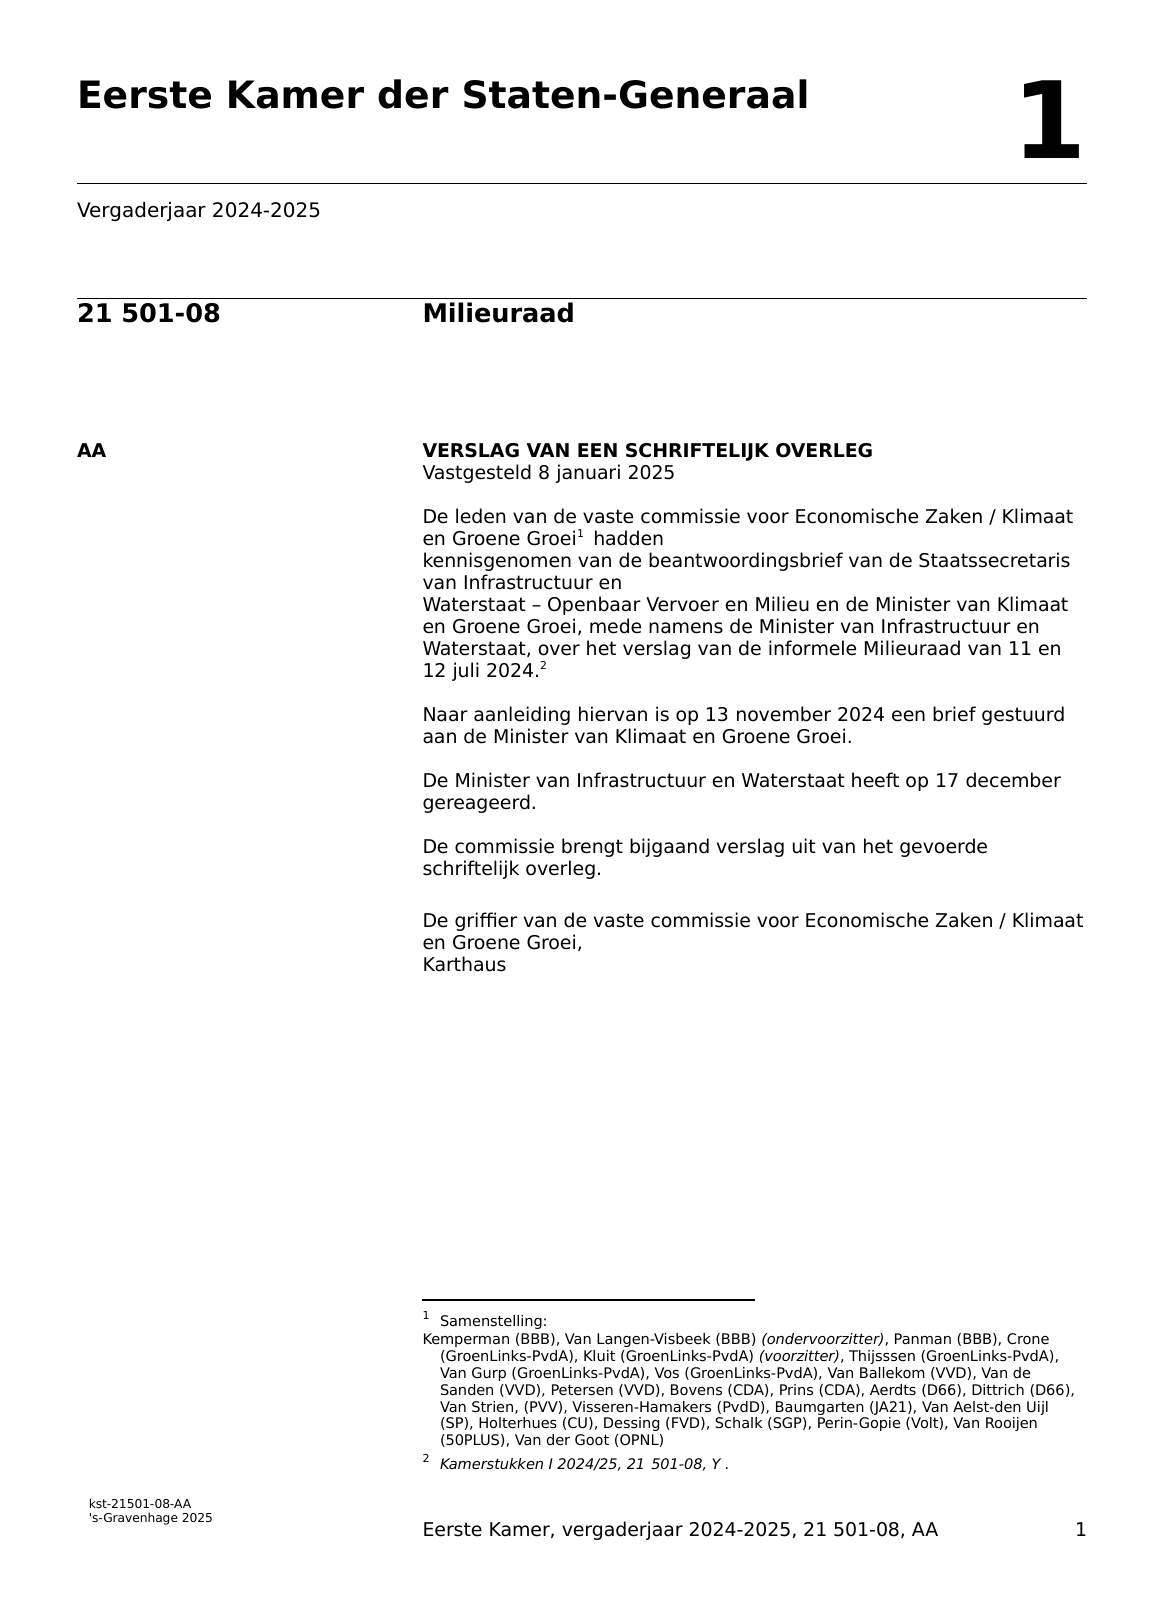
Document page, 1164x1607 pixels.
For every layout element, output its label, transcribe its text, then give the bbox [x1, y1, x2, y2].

text De griffier van de vaste commissie voor Economische Zaken / Klimaat en Groene Groei, Karthaus [422, 910, 1087, 976]
text De Minister van Infrastructuur en Waterstaat heeft op 17 december gereageerd. [422, 770, 1087, 814]
subtitle 21 501-08 Milieuraad [77, 299, 1087, 329]
subtitle AA VERSLAG VAN EEN SCHRIFTELIJK OVERLEG [77, 440, 1087, 462]
text Kamerstukken I 2024/25, 21 501-08, Y . [422, 1452, 1087, 1474]
text Vastgesteld 8 januari 2025 [422, 462, 1087, 484]
table_cell Vergaderjaar 2024-2025 [77, 184, 1087, 298]
table_header Eerste Kamer der Staten-Generaal [77, 59, 886, 183]
text Samenstelling: [422, 1309, 1087, 1331]
table_header 1 [886, 59, 1087, 183]
text De commissie brengt bijgaand verslag uit van het gevoerde schriftelijk overleg. [422, 836, 1087, 880]
text De leden van de vaste commissie voor Economische Zaken / Klimaat en Groene Groei hadden [422, 506, 1087, 550]
text 's-Gravenhage 2025 [88, 1511, 323, 1525]
text kennisgenomen van de beantwoordingsbrief van de Staatssecretaris van Infrastructuur en [422, 550, 1087, 594]
text kst-21501-08-AA [88, 1497, 323, 1511]
text Naar aanleiding hiervan is op 13 november 2024 een brief gestuurd aan de Minister van Klimaat en Groene Groei. [422, 704, 1087, 748]
text Kemperman (BBB), Van Langen-Visbeek (BBB) (ondervoorzitter), Panman (BBB), Crone (GroenLinks-PvdA), Kluit (GroenLinks-PvdA) (voorzitter), Thijsssen (GroenLinks-PvdA), Van Gurp (GroenLinks-PvdA), Vos (GroenLinks-PvdA), Van Ballekom (VVD), Van de Sanden (VVD), Petersen (VVD), Bovens (CDA), Prins (CDA), Aerdts (D66), Dittrich (D66), Van Strien, (PVV), Visseren-Hamakers (PvdD), Baumgarten (JA21), Van Aelst-den Uijl (SP), Holterhues (CU), Dessing (FVD), Schalk (SGP), Perin-Gopie (Volt), Van Rooijen (50PLUS), Van der Goot (OPNL) [422, 1331, 1087, 1449]
text Waterstaat – Openbaar Vervoer en Milieu en de Minister van Klimaat en Groene Groei, mede namens de Minister van Infrastructuur en Waterstaat, over het verslag van de informele Milieuraad van 11 en 12 juli 2024. [422, 594, 1087, 682]
